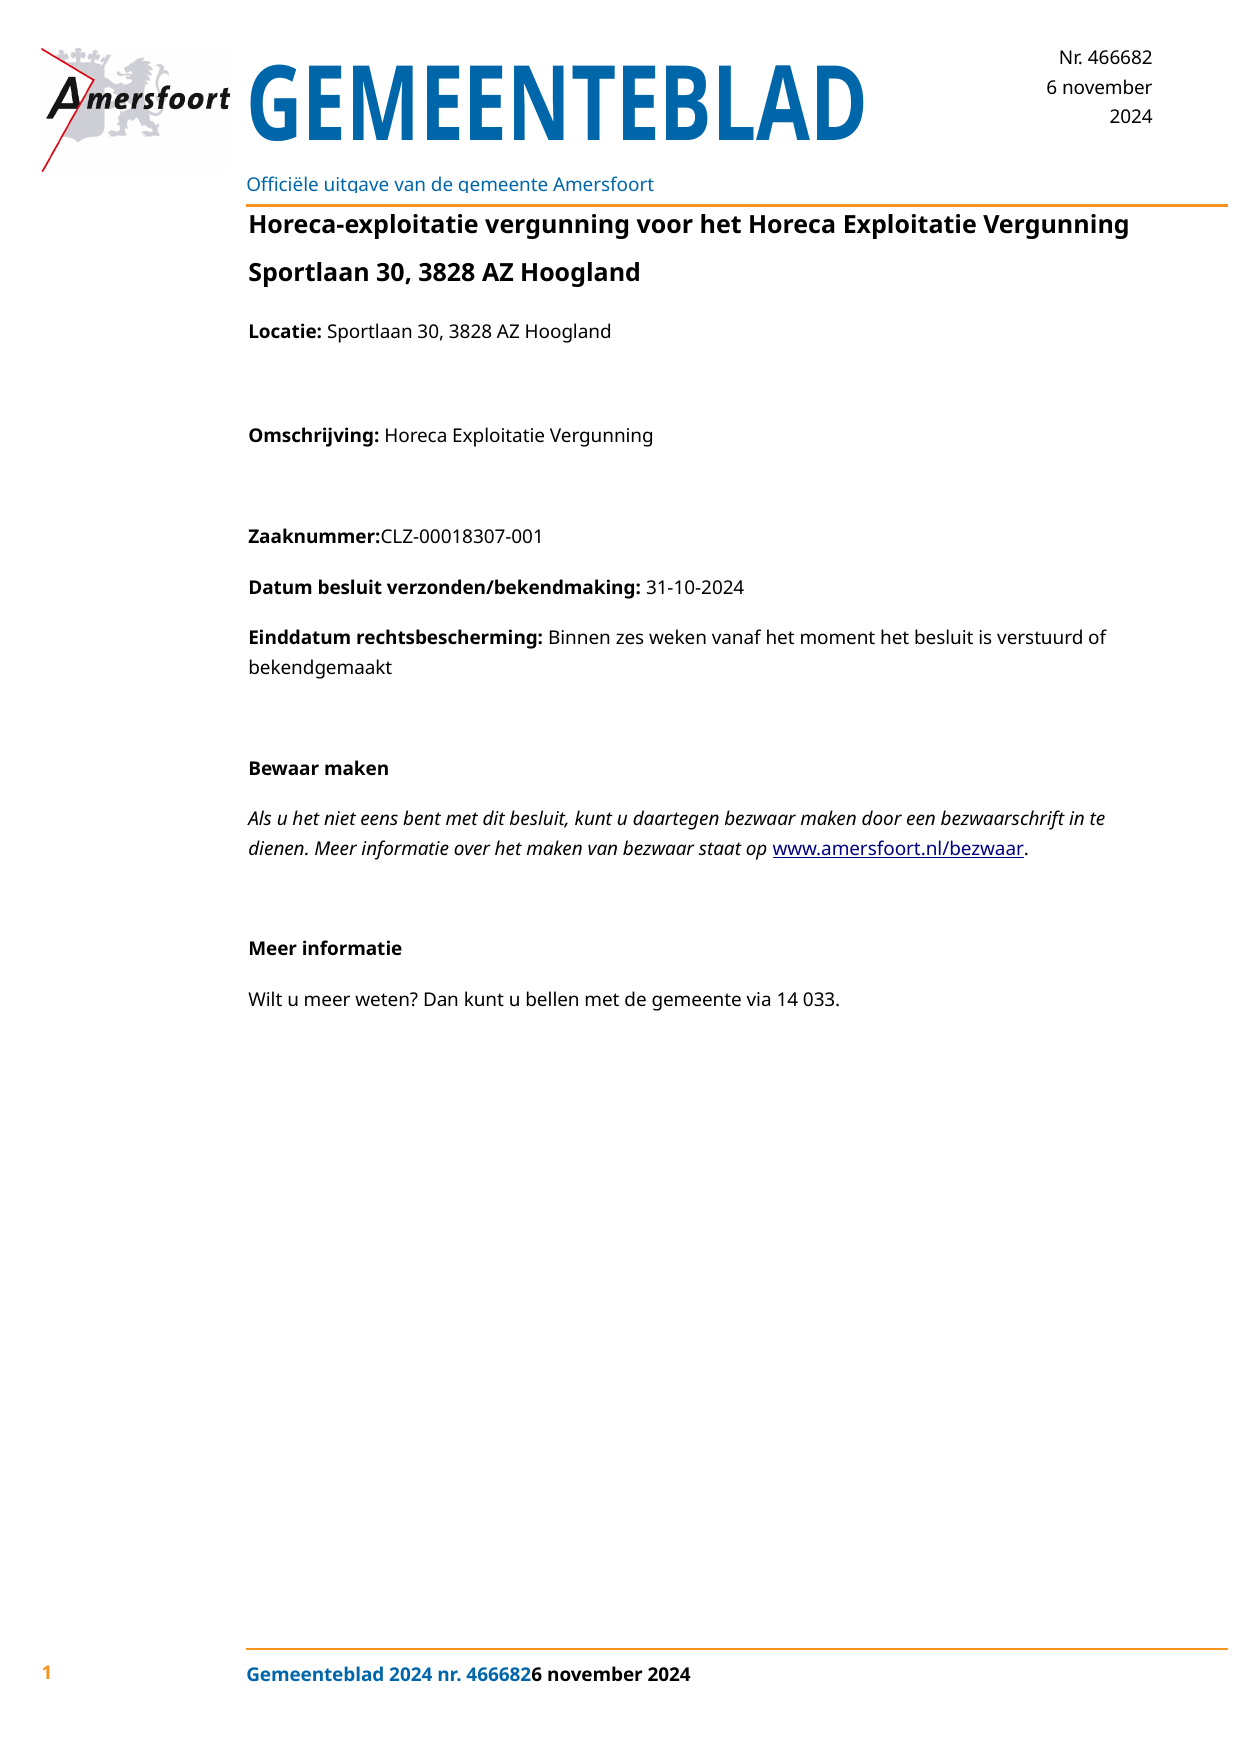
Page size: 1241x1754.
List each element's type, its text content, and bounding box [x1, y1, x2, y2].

text Locatie: Sportlaan 30, 3828 AZ Hoogland [248, 318, 1152, 344]
text Zaaknummer:CLZ-00018307-001 [248, 523, 1152, 549]
text Wilt u meer weten? Dan kunt u bellen met de gemeente via 14 033. [248, 986, 1152, 1012]
text Horeca-exploitatie vergunning voor het Horeca Exploitatie Vergunning Sportlaan 30, 3828 AZ Hoogland [248, 207, 1152, 288]
text Bewaar maken [248, 755, 1152, 781]
text Datum besluit verzonden/bekendmaking: 31-10-2024 [248, 574, 1152, 600]
text Als u het niet eens bent met dit besluit, kunt u daartegen bezwaar maken door een bezwaarschrift in te dienen. Meer informatie over het maken van bezwaar staat op www.amersfoort.nl/bezwaar. [248, 805, 1152, 861]
text Einddatum rechtsbescherming: Binnen zes weken vanaf het moment het besluit is verstuurd of bekendgemaakt [248, 624, 1152, 680]
text ﻿Omschrijving: Horeca Exploitatie Vergunning [248, 419, 1152, 448]
picture [41, 47, 231, 172]
text Meer informatie [248, 936, 1152, 961]
